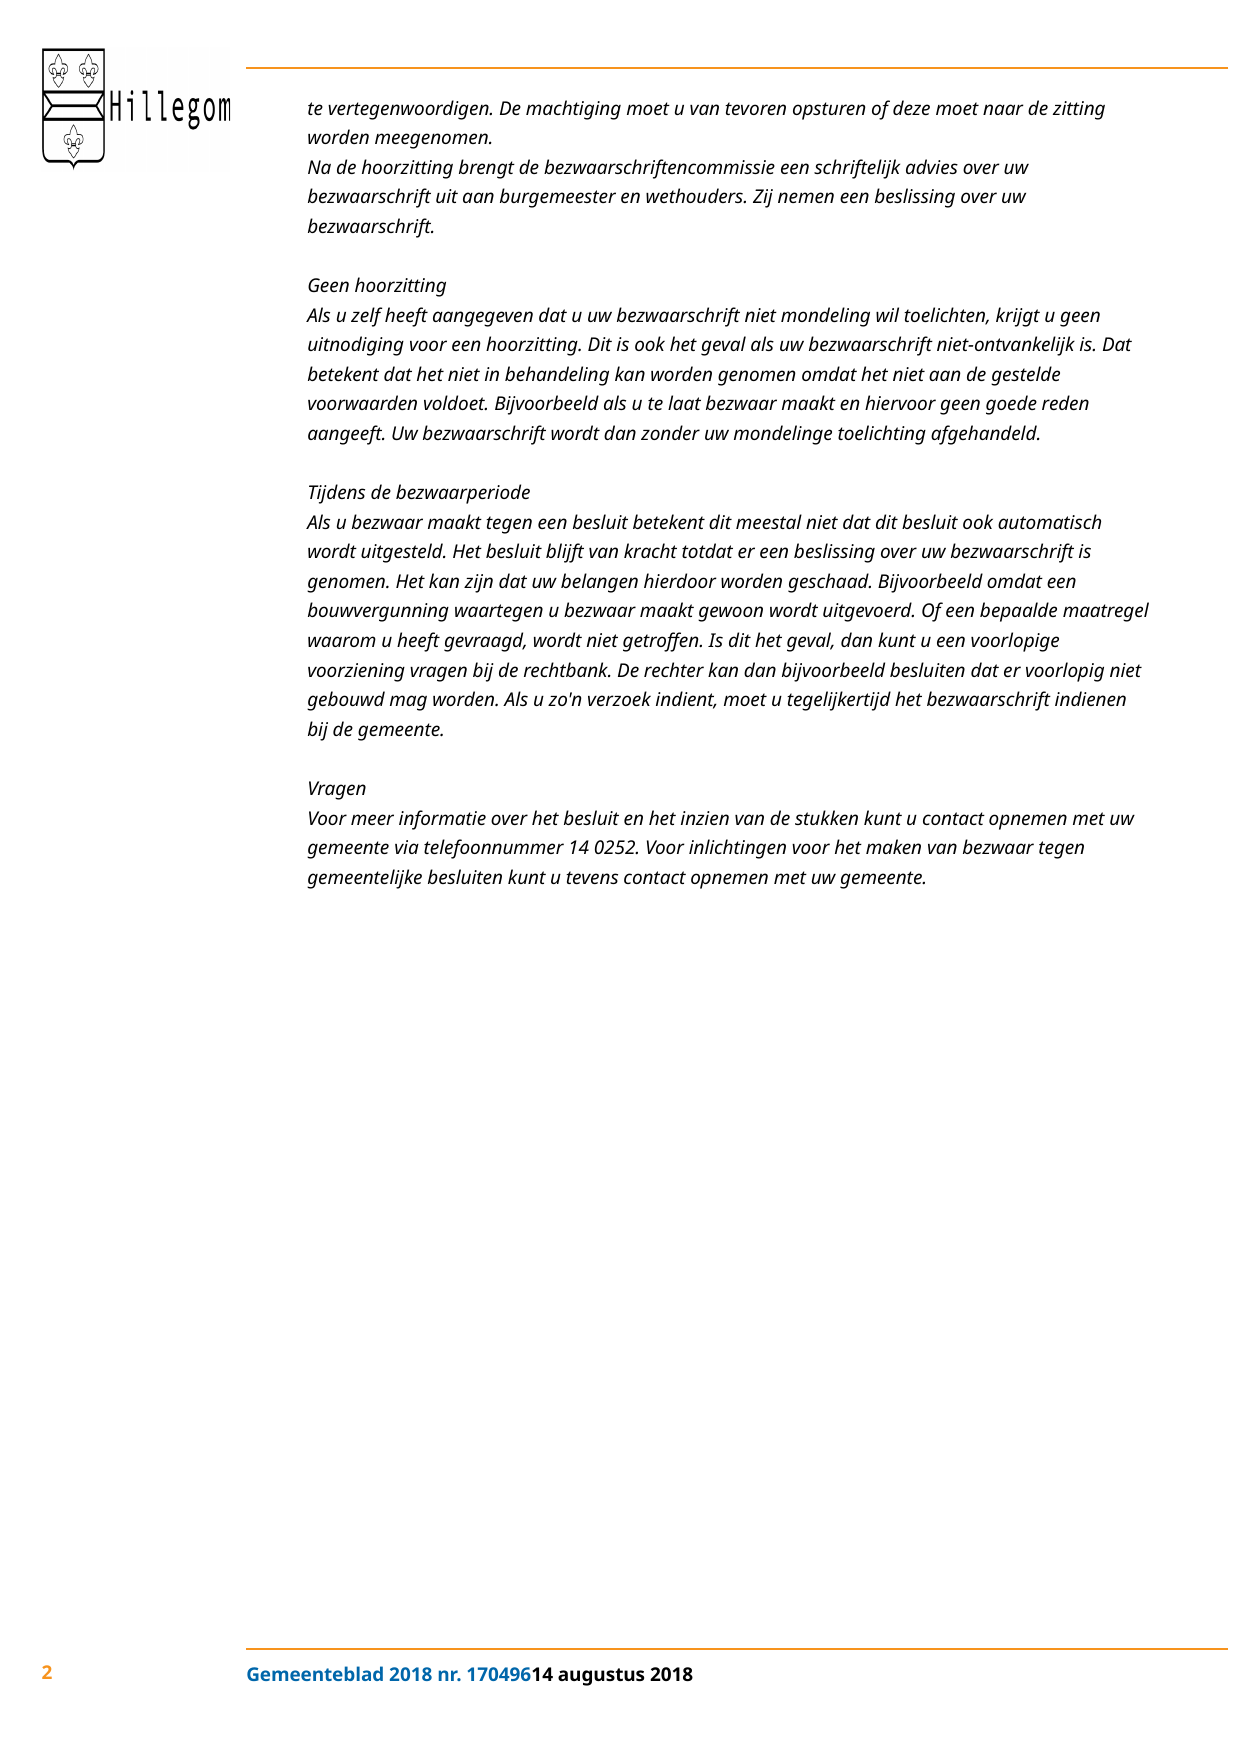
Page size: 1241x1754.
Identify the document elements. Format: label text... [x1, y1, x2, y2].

list Tijdens de bezwaarperiode [248, 479, 1152, 505]
list te vertegenwoordigen. De machtiging moet u van tevoren opsturen of deze moet naar de zitting worden meegenomen. [248, 95, 1152, 150]
list Voor meer informatie over het besluit en het inzien van de stukken kunt u contact opnemen met uw gemeente via telefoonnummer 14 0252. Voor inlichtingen voor het maken van bezwaar tegen gemeentelijke besluiten kunt u tevens contact opnemen met uw gemeente. [248, 805, 1152, 890]
list Na de hoorzitting brengt de bezwaarschriftencommissie een schriftelijk advies over uw bezwaarschrift uit aan burgemeester en wethouders. Zij nemen een beslissing over uw bezwaarschrift. [248, 154, 1152, 239]
list Als u bezwaar maakt tegen een besluit betekent dit meestal niet dat dit besluit ook automatisch wordt uitgesteld. Het besluit blijft van kracht totdat er een beslissing over uw bezwaarschrift is genomen. Het kan zijn dat uw belangen hierdoor worden geschaad. Bijvoorbeeld omdat een bouwvergunning waartegen u bezwaar maakt gewoon wordt uitgevoerd. Of een bepaalde maatregel waarom u heeft gevraagd, wordt niet getroffen. Is dit het geval, dan kunt u een voorlopige voorziening vragen bij de rechtbank. De rechter kan dan bijvoorbeeld besluiten dat er voorlopig niet gebouwd mag worden. Als u zo'n verzoek indient, moet u tegelijkertijd het bezwaarschrift indienen bij de gemeente. [248, 509, 1152, 742]
list Als u zelf heeft aangegeven dat u uw bezwaarschrift niet mondeling wil toelichten, krijgt u geen uitnodiging voor een hoorzitting. Dit is ook het geval als uw bezwaarschrift niet-ontvankelijk is. Dat betekent dat het niet in behandeling kan worden genomen omdat het niet aan de gestelde voorwaarden voldoet. Bijvoorbeeld als u te laat bezwaar maakt en hiervoor geen goede reden aangeeft. Uw bezwaarschrift wordt dan zonder uw mondelinge toelichting afgehandeld. [248, 302, 1152, 446]
list Vragen [248, 775, 1152, 801]
list Geen hoorzitting [248, 272, 1152, 298]
picture [41, 47, 231, 172]
